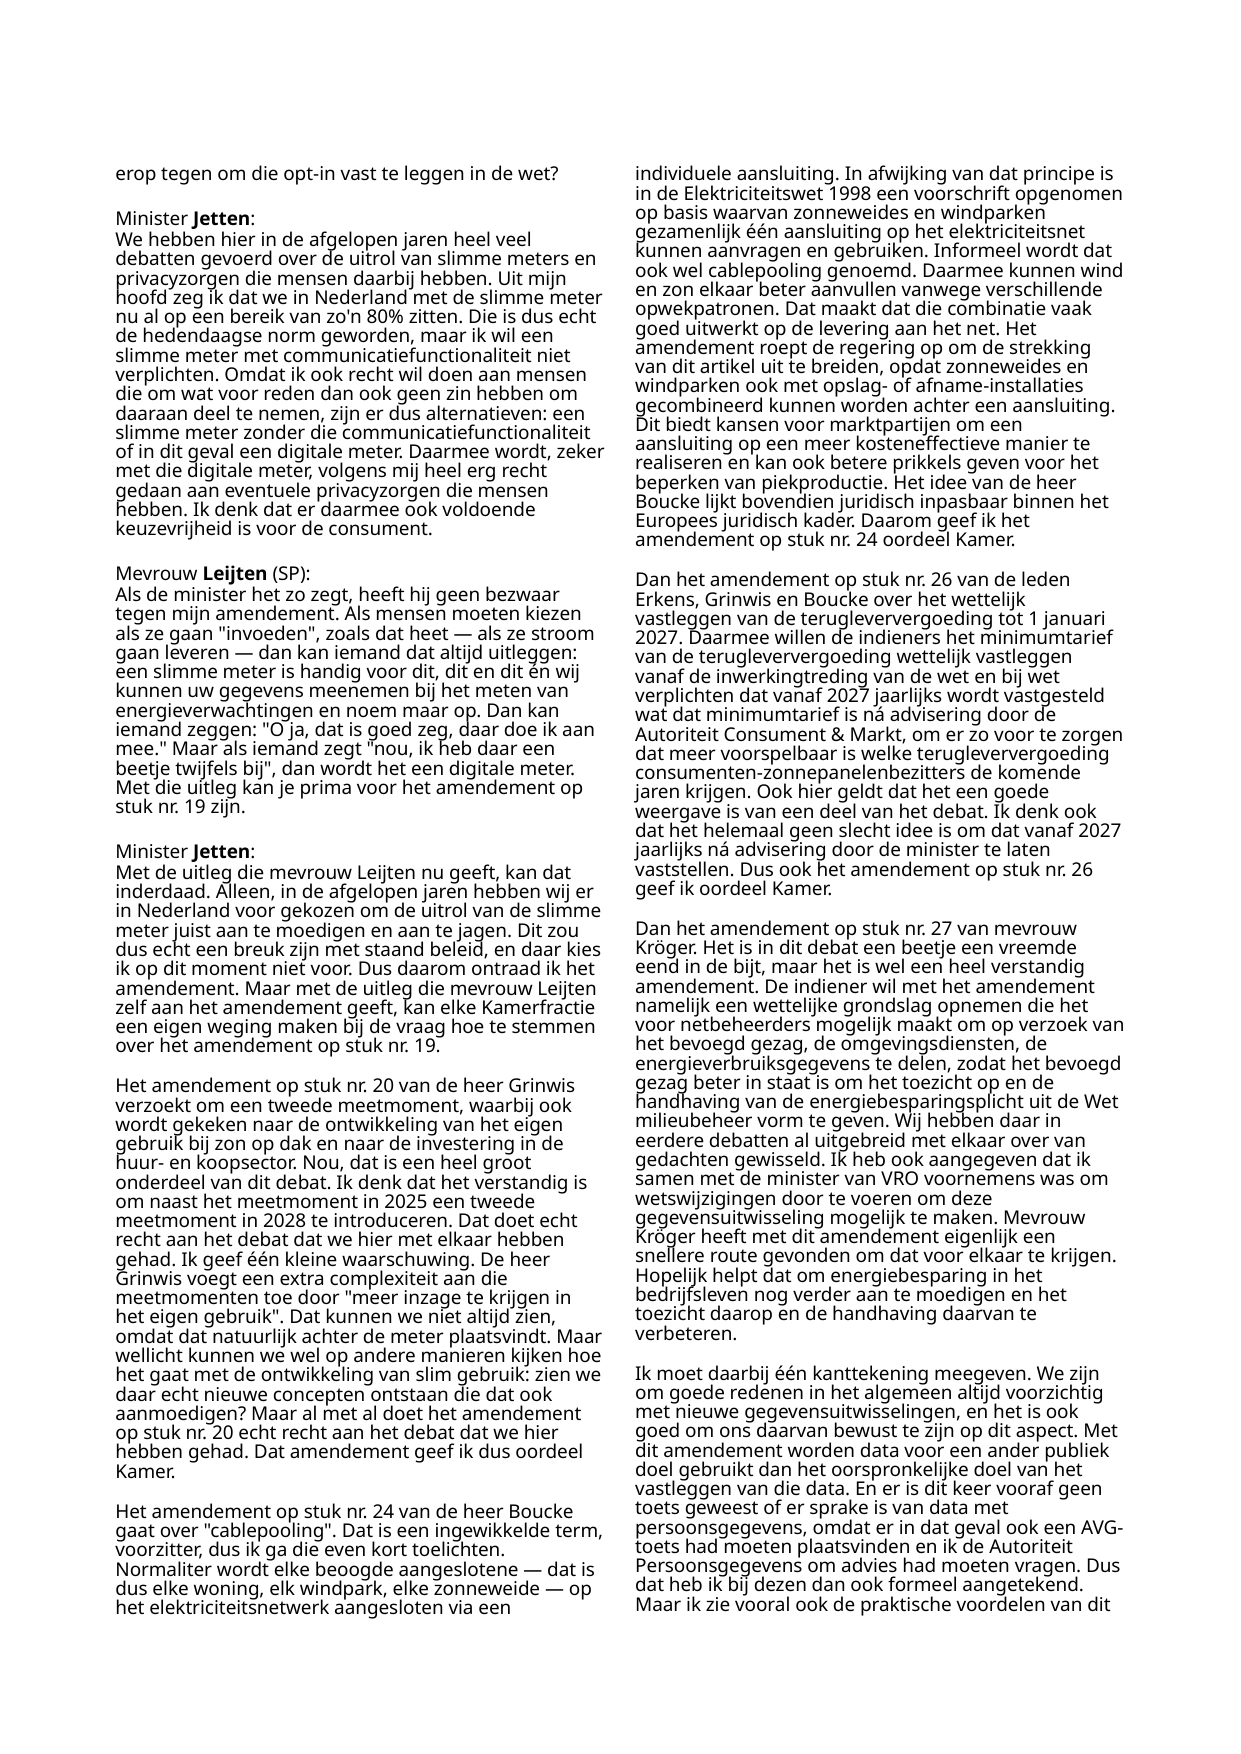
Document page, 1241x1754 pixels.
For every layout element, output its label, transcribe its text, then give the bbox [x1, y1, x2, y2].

text Dan het amendement op stuk nr. 27 van mevrouw Kröger. Het is in dit debat een beetje een vreemde eend in de bijt, maar het is wel een heel verstandig amendement. De indiener wil met het amendement namelijk een wettelijke grondslag opnemen die het voor netbeheerders mogelijk maakt om op verzoek van het bevoegd gezag, de omgevingsdiensten, de energieverbruiksgegevens te delen, zodat het bevoegd gezag beter in staat is om het toezicht op en de handhaving van de energiebesparingsplicht uit de Wet milieubeheer vorm te geven. Wij hebben daar in eerdere debatten al uitgebreid met elkaar over van gedachten gewisseld. Ik heb ook aangegeven dat ik samen met de minister van VRO voornemens was om wetswijzigingen door te voeren om deze gegevensuitwisseling mogelijk te maken. Mevrouw Kröger heeft met dit amendement eigenlijk een snellere route gevonden om dat voor elkaar te krijgen. Hopelijk helpt dat om energiebesparing in het bedrijfsleven nog verder aan te moedigen en het toezicht daarop en de handhaving daarvan te verbeteren. [635, 920, 1125, 1344]
text Het amendement op stuk nr. 24 van de heer Boucke gaat over "cablepooling". Dat is een ingewikkelde term, voorzitter, dus ik ga die even kort toelichten. Normaliter wordt elke beoogde aangeslotene — dat is dus elke woning, elk windpark, elke zonneweide — op het elektriciteitsnetwerk aangesloten via een [115, 1503, 605, 1618]
text Minister Jetten: [115, 205, 605, 231]
text Met de uitleg die mevrouw Leijten nu geeft, kan dat inderdaad. Alleen, in de afgelopen jaren hebben wij er in Nederland voor gekozen om de uitrol van de slimme meter juist aan te moedigen en aan te jagen. Dit zou dus echt een breuk zijn met staand beleid, en daar kies ik op dit moment niet voor. Dus daarom ontraad ik het amendement. Maar met de uitleg die mevrouw Leijten zelf aan het amendement geeft, kan elke Kamerfractie een eigen weging maken bij de vraag hoe te stemmen over het amendement op stuk nr. 19. [115, 864, 605, 1057]
text individuele aansluiting. In afwijking van dat principe is in de Elektriciteitswet 1998 een voorschrift opgenomen op basis waarvan zonneweides en windparken gezamenlijk één aansluiting op het elektriciteitsnet kunnen aanvragen en gebruiken. Informeel wordt dat ook wel cablepooling genoemd. Daarmee kunnen wind en zon elkaar beter aanvullen vanwege verschillende opwekpatronen. Dat maakt dat die combinatie vaak goed uitwerkt op de levering aan het net. Het amendement roept de regering op om de strekking van dit artikel uit te breiden, opdat zonneweides en windparken ook met opslag- of afname-installaties gecombineerd kunnen worden achter een aansluiting. Dit biedt kansen voor marktpartijen om een aansluiting op een meer kosteneffectieve manier te realiseren en kan ook betere prikkels geven voor het beperken van piekproductie. Het idee van de heer Boucke lijkt bovendien juridisch inpasbaar binnen het Europees juridisch kader. Daarom geef ik het amendement op stuk nr. 24 oordeel Kamer. [635, 165, 1125, 551]
text Ik moet daarbij één kanttekening meegeven. We zijn om goede redenen in het algemeen altijd voorzichtig met nieuwe gegevensuitwisselingen, en het is ook goed om ons daarvan bewust te zijn op dit aspect. Met dit amendement worden data voor een ander publiek doel gebruikt dan het oorspronkelijke doel van het vastleggen van die data. En er is dit keer vooraf geen toets geweest of er sprake is van data met persoonsgegevens, omdat er in dat geval ook een AVG-toets had moeten plaatsvinden en ik de Autoriteit Persoonsgegevens om advies had moeten vragen. Dus dat heb ik bij dezen dan ook formeel aangetekend. Maar ik zie vooral ook de praktische voordelen van dit [635, 1364, 1125, 1615]
text Minister Jetten: [115, 838, 605, 864]
text Dan het amendement op stuk nr. 26 van de leden Erkens, Grinwis en Boucke over het wettelijk vastleggen van de terugleververgoeding tot 1 januari 2027. Daarmee willen de indieners het minimumtarief van de terugleververgoeding wettelijk vastleggen vanaf de inwerkingtreding van de wet en bij wet verplichten dat vanaf 2027 jaarlijks wordt vastgesteld wat dat minimumtarief is ná advisering door de Autoriteit Consument & Markt, om er zo voor te zorgen dat meer voorspelbaar is welke terugleververgoeding consumenten-zonnepanelenbezitters de komende jaren krijgen. Ook hier geldt dat het een goede weergave is van een deel van het debat. Ik denk ook dat het helemaal geen slecht idee is om dat vanaf 2027 jaarlijks ná advisering door de minister te laten vaststellen. Dus ook het amendement op stuk nr. 26 geef ik oordeel Kamer. [635, 571, 1125, 899]
text We hebben hier in de afgelopen jaren heel veel debatten gevoerd over de uitrol van slimme meters en privacyzorgen die mensen daarbij hebben. Uit mijn hoofd zeg ik dat we in Nederland met de slimme meter nu al op een bereik van zo'n 80% zitten. Die is dus echt de hedendaagse norm geworden, maar ik wil een slimme meter met communicatiefunctionaliteit niet verplichten. Omdat ik ook recht wil doen aan mensen die om wat voor reden dan ook geen zin hebben om daaraan deel te nemen, zijn er dus alternatieven: een slimme meter zonder die communicatiefunctionaliteit of in dit geval een digitale meter. Daarmee wordt, zeker met die digitale meter, volgens mij heel erg recht gedaan aan eventuele privacyzorgen die mensen hebben. Ik denk dat er daarmee ook voldoende keuzevrijheid is voor de consument. [115, 231, 605, 539]
text Als de minister het zo zegt, heeft hij geen bezwaar tegen mijn amendement. Als mensen moeten kiezen als ze gaan "invoeden", zoals dat heet — als ze stroom gaan leveren — dan kan iemand dat altijd uitleggen: een slimme meter is handig voor dit, dit en dit én wij kunnen uw gegevens meenemen bij het meten van energieverwachtingen en noem maar op. Dan kan iemand zeggen: "O ja, dat is goed zeg, daar doe ik aan mee." Maar als iemand zegt "nou, ik heb daar een beetje twijfels bij", dan wordt het een digitale meter. Met die uitleg kan je prima voor het amendement op stuk nr. 19 zijn. [115, 586, 605, 817]
text Het amendement op stuk nr. 20 van de heer Grinwis verzoekt om een tweede meetmoment, waarbij ook wordt gekeken naar de ontwikkeling van het eigen gebruik bij zon op dak en naar de investering in de huur- en koopsector. Nou, dat is een heel groot onderdeel van dit debat. Ik denk dat het verstandig is om naast het meetmoment in 2025 een tweede meetmoment in 2028 te introduceren. Dat doet echt recht aan het debat dat we hier met elkaar hebben gehad. Ik geef één kleine waarschuwing. De heer Grinwis voegt een extra complexiteit aan die meetmomenten toe door "meer inzage te krijgen in het eigen gebruik". Dat kunnen we niet altijd zien, omdat dat natuurlijk achter de meter plaatsvindt. Maar wellicht kunnen we wel op andere manieren kijken hoe het gaat met de ontwikkeling van slim gebruik: zien we daar echt nieuwe concepten ontstaan die dat ook aanmoedigen? Maar al met al doet het amendement op stuk nr. 20 echt recht aan het debat dat we hier hebben gehad. Dat amendement geef ik dus oordeel Kamer. [115, 1077, 605, 1482]
text erop tegen om die opt-in vast te leggen in de wet? [115, 165, 605, 184]
text Mevrouw Leijten (SP): [115, 560, 605, 586]
